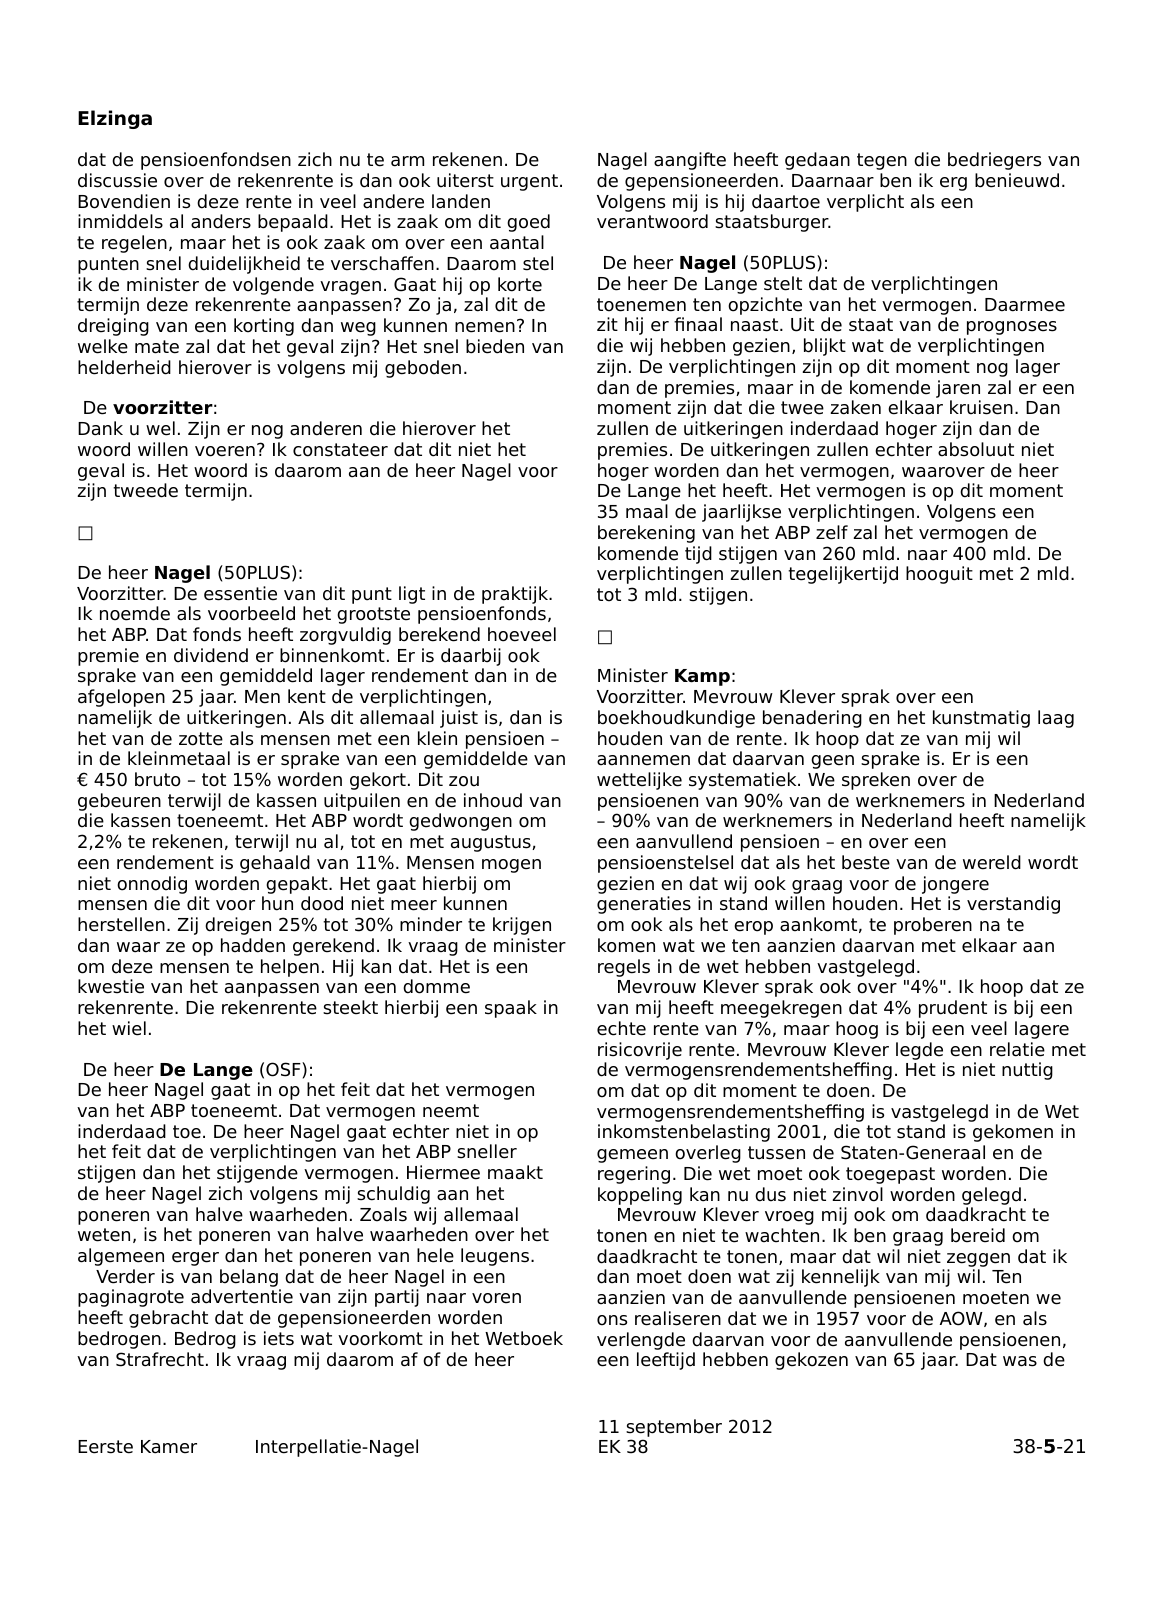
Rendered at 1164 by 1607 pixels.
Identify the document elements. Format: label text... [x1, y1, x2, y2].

text Mevrouw Klever sprak ook over "4%". Ik hoop dat ze van mij heeft meegekregen dat 4% prudent is bij een echte rente van 7%, maar hoog is bij een veel lagere risicovrije rente. Mevrouw Klever legde een relatie met de vermogensrendementsheffing. Het is niet nuttig om dat op dit moment te doen. De vermogensrendementsheffing is vastgelegd in de Wet inkomstenbelasting 2001, die tot stand is gekomen in gemeen overleg tussen de Staten-Generaal en de regering. Die wet moet ook toegepast worden. Die koppeling kan nu dus niet zinvol worden gelegd. [596, 977, 1087, 1205]
text □ [77, 522, 567, 543]
text Nagel aangifte heeft gedaan tegen die bedriegers van de gepensioneerden. Daarnaar ben ik erg benieuwd. Volgens mij is hij daartoe verplicht als een verantwoord staatsburger. [596, 150, 1087, 233]
text De heer De Lange stelt dat de verplichtingen toenemen ten opzichte van het vermogen. Daarmee zit hij er finaal naast. Uit de staat van de prognoses die wij hebben gezien, blijkt wat de verplichtingen zijn. De verplichtingen zijn op dit moment nog lager dan de premies, maar in de komende jaren zal er een moment zijn dat die twee zaken elkaar kruisen. Dan zullen de uitkeringen inderdaad hoger zijn dan de premies. De uitkeringen zullen echter absoluut niet hoger worden dan het vermogen, waarover de heer De Lange het heeft. Het vermogen is op dit moment 35 maal de jaarlijkse verplichtingen. Volgens een berekening van het ABP zelf zal het vermogen de komende tijd stijgen van 260 mld. naar 400 mld. De verplichtingen zullen tegelijkertijd hooguit met 2 mld. tot 3 mld. stijgen. [596, 274, 1087, 606]
text De heer Nagel (50PLUS): [596, 253, 1087, 274]
text dat de pensioenfondsen zich nu te arm rekenen. De discussie over de rekenrente is dan ook uiterst urgent. Bovendien is deze rente in veel andere landen inmiddels al anders bepaald. Het is zaak om dit goed te regelen, maar het is ook zaak om over een aantal punten snel duidelijkheid te verschaffen. Daarom stel ik de minister de volgende vragen. Gaat hij op korte termijn deze rekenrente aanpassen? Zo ja, zal dit de dreiging van een korting dan weg kunnen nemen? In welke mate zal dat het geval zijn? Het snel bieden van helderheid hierover is volgens mij geboden. [77, 150, 567, 378]
text De heer Nagel (50PLUS): [77, 563, 567, 583]
text Voorzitter. De essentie van dit punt ligt in de praktijk. Ik noemde als voorbeeld het grootste pensioenfonds, het ABP. Dat fonds heeft zorgvuldig berekend hoeveel premie en dividend er binnenkomt. Er is daarbij ook sprake van een gemiddeld lager rendement dan in de afgelopen 25 jaar. Men kent de verplichtingen, namelijk de uitkeringen. Als dit allemaal juist is, dan is het van de zotte als mensen met een klein pensioen – in de kleinmetaal is er sprake van een gemiddelde van € 450 bruto – tot 15% worden gekort. Dit zou gebeuren terwijl de kassen uitpuilen en de inhoud van die kassen toeneemt. Het ABP wordt gedwongen om 2,2% te rekenen, terwijl nu al, tot en met augustus, een rendement is gehaald van 11%. Mensen mogen niet onnodig worden gepakt. Het gaat hierbij om mensen die dit voor hun dood niet meer kunnen herstellen. Zij dreigen 25% tot 30% minder te krijgen dan waar ze op hadden gerekend. Ik vraag de minister om deze mensen te helpen. Hij kan dat. Het is een kwestie van het aanpassen van een domme rekenrente. Die rekenrente steekt hierbij een spaak in het wiel. [77, 583, 567, 1039]
text De voorzitter: [77, 398, 567, 419]
text □ [596, 626, 1087, 646]
text Voorzitter. Mevrouw Klever sprak over een boekhoudkundige benadering en het kunstmatig laag houden van de rente. Ik hoop dat ze van mij wil aannemen dat daarvan geen sprake is. Er is een wettelijke systematiek. We spreken over de pensioenen van 90% van de werknemers in Nederland – 90% van de werknemers in Nederland heeft namelijk een aanvullend pensioen – en over een pensioenstelsel dat als het beste van de wereld wordt gezien en dat wij ook graag voor de jongere generaties in stand willen houden. Het is verstandig om ook als het erop aankomt, te proberen na te komen wat we ten aanzien daarvan met elkaar aan regels in de wet hebben vastgelegd. [596, 687, 1087, 977]
text Verder is van belang dat de heer Nagel in een paginagrote advertentie van zijn partij naar voren heeft gebracht dat de gepensioneerden worden bedrogen. Bedrog is iets wat voorkomt in het Wetboek van Strafrecht. Ik vraag mij daarom af of de heer [77, 1267, 567, 1370]
text De heer Nagel gaat in op het feit dat het vermogen van het ABP toeneemt. Dat vermogen neemt inderdaad toe. De heer Nagel gaat echter niet in op het feit dat de verplichtingen van het ABP sneller stijgen dan het stijgende vermogen. Hiermee maakt de heer Nagel zich volgens mij schuldig aan het poneren van halve waarheden. Zoals wij allemaal weten, is het poneren van halve waarheden over het algemeen erger dan het poneren van hele leugens. [77, 1080, 567, 1267]
text Minister Kamp: [596, 666, 1087, 687]
text De heer De Lange (OSF): [77, 1059, 567, 1080]
text Mevrouw Klever vroeg mij ook om daadkracht te tonen en niet te wachten. Ik ben graag bereid om daadkracht te tonen, maar dat wil niet zeggen dat ik dan moet doen wat zij kennelijk van mij wil. Ten aanzien van de aanvullende pensioenen moeten we ons realiseren dat we in 1957 voor de AOW, en als verlengde daarvan voor de aanvullende pensioenen, een leeftijd hebben gekozen van 65 jaar. Dat was de [596, 1205, 1087, 1371]
text Dank u wel. Zijn er nog anderen die hierover het woord willen voeren? Ik constateer dat dit niet het geval is. Het woord is daarom aan de heer Nagel voor zijn tweede termijn. [77, 419, 567, 502]
